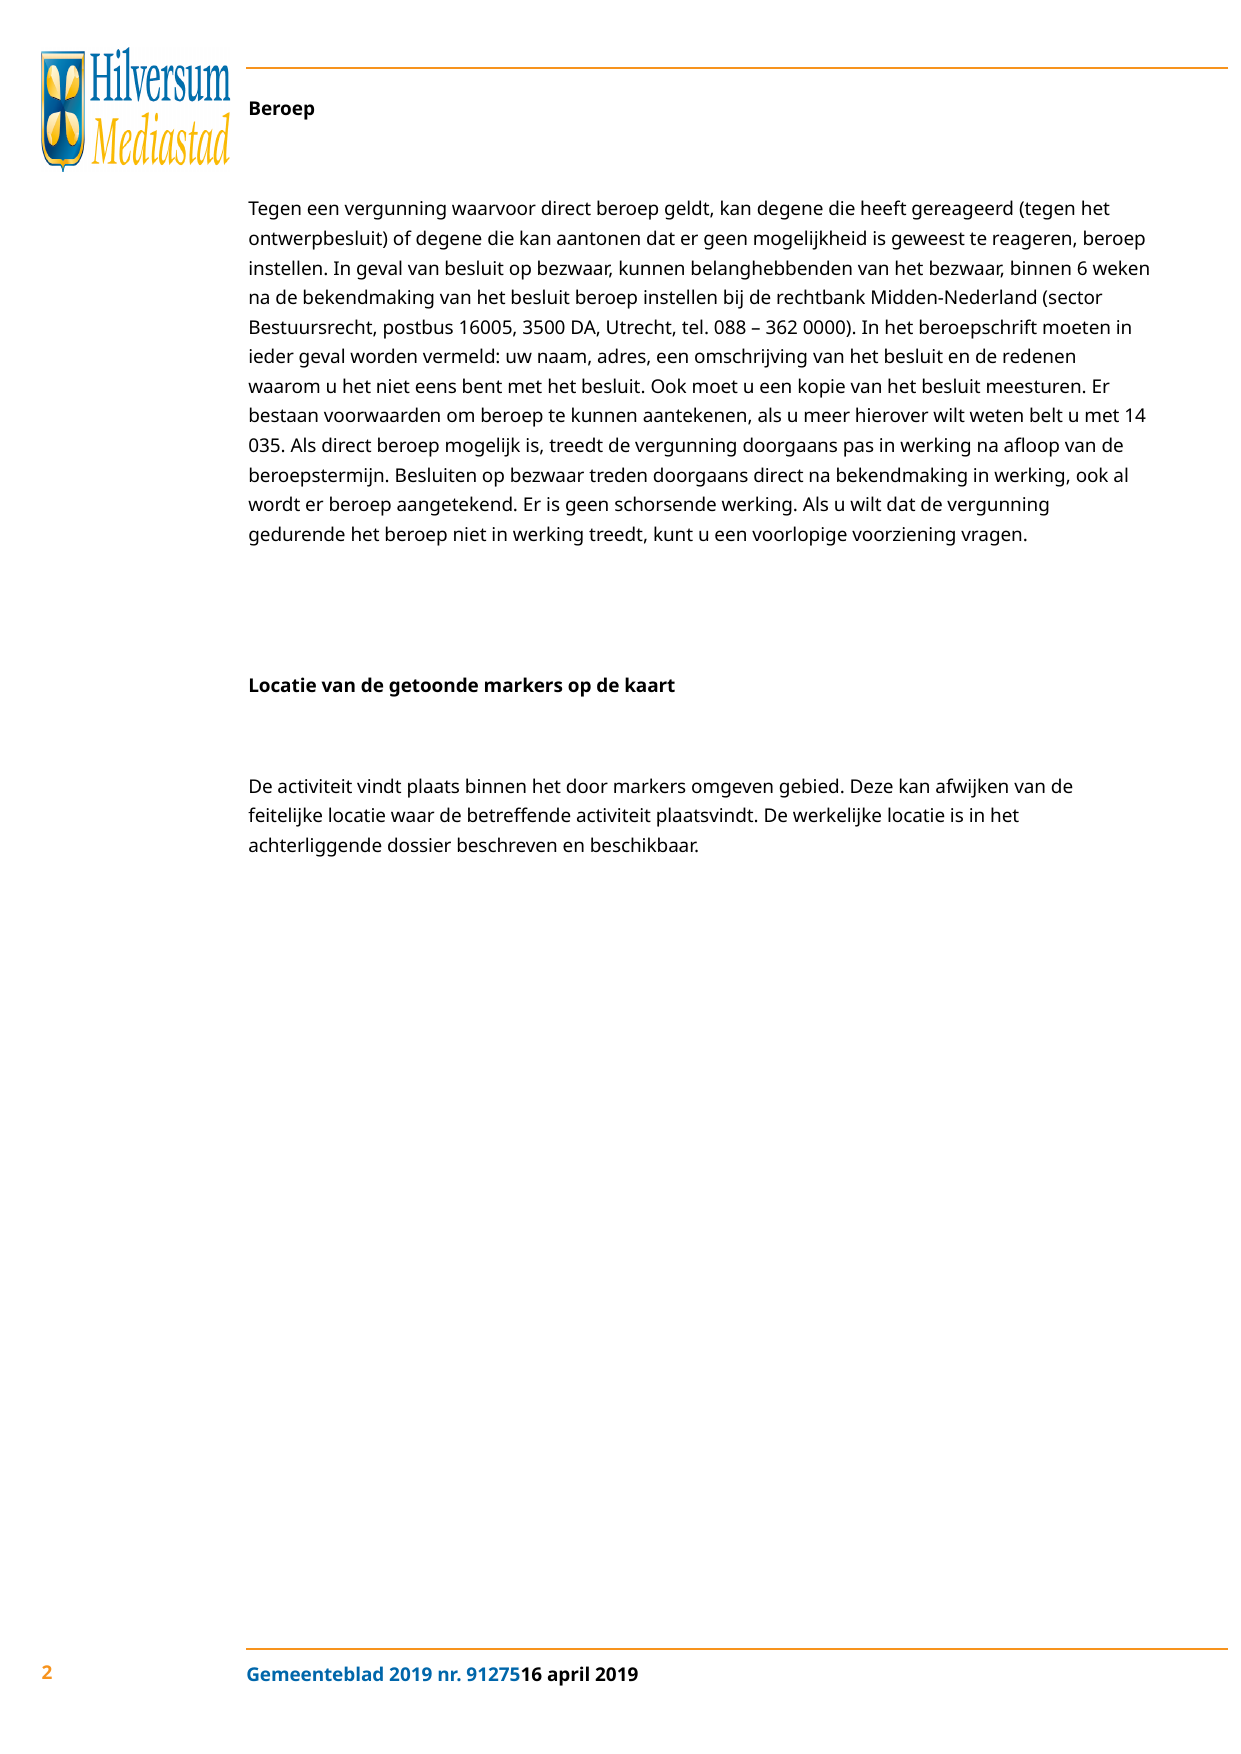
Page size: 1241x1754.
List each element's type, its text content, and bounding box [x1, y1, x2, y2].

text Locatie van de getoonde markers op de kaart [248, 672, 1152, 698]
text De activiteit vindt plaats binnen het door markers omgeven gebied. Deze kan afwijken van de feitelijke locatie waar de betreffende activiteit plaatsvindt. De werkelijke locatie is in het achterliggende dossier beschreven en beschikbaar. [248, 773, 1152, 858]
picture [41, 47, 231, 172]
text Tegen een vergunning waarvoor direct beroep geldt, kan degene die heeft gereageerd (tegen het ontwerpbesluit) of degene die kan aantonen dat er geen mogelijkheid is geweest te reageren, beroep instellen. In geval van besluit op bezwaar, kunnen belanghebbenden van het bezwaar, binnen 6 weken na de bekendmaking van het besluit beroep instellen bij de rechtbank Midden-Nederland (sector Bestuursrecht, postbus 16005, 3500 DA, Utrecht, tel. 088 – 362 0000). In het beroepschrift moeten in ieder geval worden vermeld: uw naam, adres, een omschrijving van het besluit en de redenen waarom u het niet eens bent met het besluit. Ook moet u een kopie van het besluit meesturen. Er bestaan voorwaarden om beroep te kunnen aantekenen, als u meer hierover wilt weten belt u met 14 035. Als direct beroep mogelijk is, treedt de vergunning doorgaans pas in werking na afloop van de beroepstermijn. Besluiten op bezwaar treden doorgaans direct na bekendmaking in werking, ook al wordt er beroep aangetekend. Er is geen schorsende werking. Als u wilt dat de vergunning gedurende het beroep niet in werking treedt, kunt u een voorlopige voorziening vragen. [248, 196, 1152, 547]
text Beroep [248, 95, 1152, 121]
